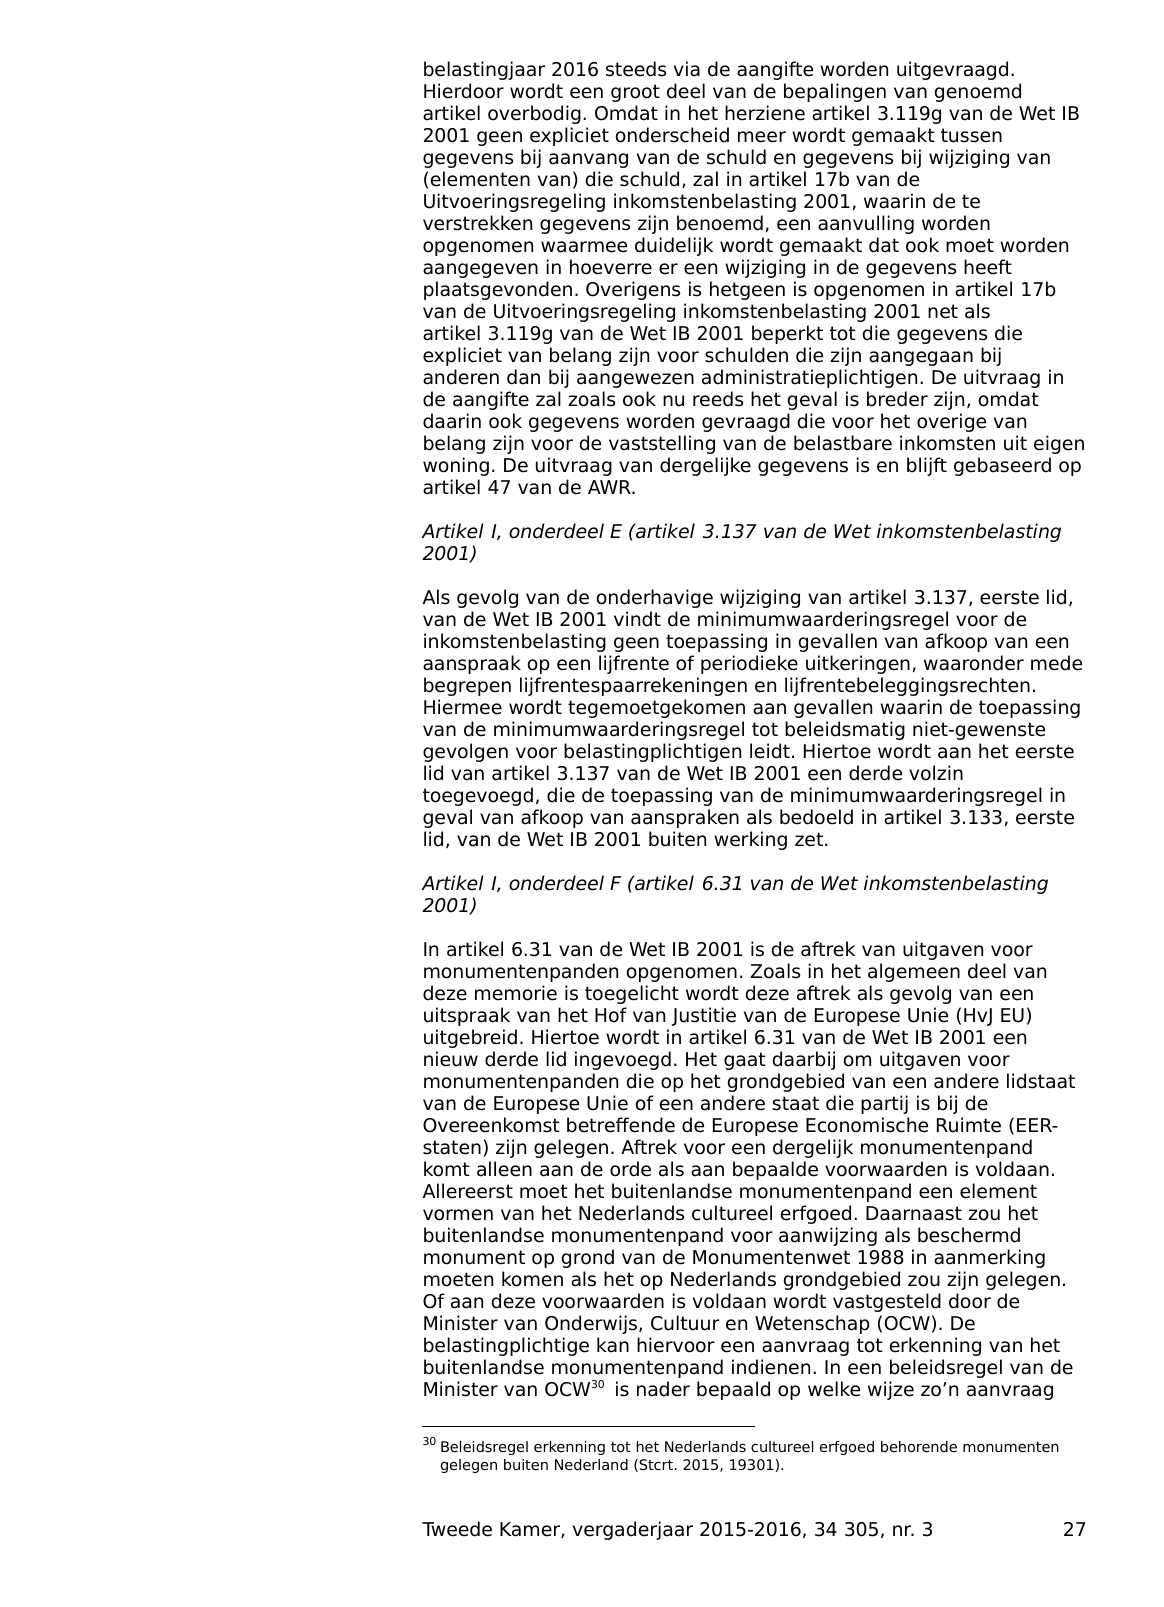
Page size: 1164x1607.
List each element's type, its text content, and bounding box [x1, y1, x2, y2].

text belastingjaar 2016 steeds via de aangifte worden uitgevraagd. Hierdoor wordt een groot deel van de bepalingen van genoemd artikel overbodig. Omdat in het herziene artikel 3.119g van de Wet IB 2001 geen expliciet onderscheid meer wordt gemaakt tussen gegevens bij aanvang van de schuld en gegevens bij wijziging van (elementen van) die schuld, zal in artikel 17b van de Uitvoeringsregeling inkomstenbelasting 2001, waarin de te verstrekken gegevens zijn benoemd, een aanvulling worden opgenomen waarmee duidelijk wordt gemaakt dat ook moet worden aangegeven in hoeverre er een wijziging in de gegevens heeft plaatsgevonden. Overigens is hetgeen is opgenomen in artikel 17b van de Uitvoeringsregeling inkomstenbelasting 2001 net als artikel 3.119g van de Wet IB 2001 beperkt tot die gegevens die expliciet van belang zijn voor schulden die zijn aangegaan bij anderen dan bij aangewezen administratieplichtigen. De uitvraag in de aangifte zal zoals ook nu reeds het geval is breder zijn, omdat daarin ook gegevens worden gevraagd die voor het overige van belang zijn voor de vaststelling van de belastbare inkomsten uit eigen woning. De uitvraag van dergelijke gegevens is en blijft gebaseerd op artikel 47 van de AWR. [422, 59, 1087, 499]
subtitle Artikel I, onderdeel E (artikel 3.137 van de Wet inkomstenbelasting 2001) [422, 521, 1087, 565]
subtitle Artikel I, onderdeel F (artikel 6.31 van de Wet inkomstenbelasting 2001) [422, 873, 1087, 917]
text Beleidsregel erkenning tot het Nederlands cultureel erfgoed behorende monumenten gelegen buiten Nederland (Stcrt. 2015, 19301). [422, 1435, 1087, 1474]
text Als gevolg van de onderhavige wijziging van artikel 3.137, eerste lid, van de Wet IB 2001 vindt de minimumwaarderingsregel voor de inkomstenbelasting geen toepassing in gevallen van afkoop van een aanspraak op een lijfrente of periodieke uitkeringen, waaronder mede begrepen lijfrentespaarrekeningen en lijfrentebeleggingsrechten. Hiermee wordt tegemoetgekomen aan gevallen waarin de toepassing van de minimumwaarderingsregel tot beleidsmatig niet-gewenste gevolgen voor belastingplichtigen leidt. Hiertoe wordt aan het eerste lid van artikel 3.137 van de Wet IB 2001 een derde volzin toegevoegd, die de toepassing van de minimumwaarderingsregel in geval van afkoop van aanspraken als bedoeld in artikel 3.133, eerste lid, van de Wet IB 2001 buiten werking zet. [422, 587, 1087, 851]
text In artikel 6.31 van de Wet IB 2001 is de aftrek van uitgaven voor monumentenpanden opgenomen. Zoals in het algemeen deel van deze memorie is toegelicht wordt deze aftrek als gevolg van een uitspraak van het Hof van Justitie van de Europese Unie (HvJ EU) uitgebreid. Hiertoe wordt in artikel 6.31 van de Wet IB 2001 een nieuw derde lid ingevoegd. Het gaat daarbij om uitgaven voor monumentenpanden die op het grondgebied van een andere lidstaat van de Europese Unie of een andere staat die partij is bij de Overeenkomst betreffende de Europese Economische Ruimte (EER-staten) zijn gelegen. Aftrek voor een dergelijk monumentenpand komt alleen aan de orde als aan bepaalde voorwaarden is voldaan. Allereerst moet het buitenlandse monumentenpand een element vormen van het Nederlands cultureel erfgoed. Daarnaast zou het buitenlandse monumentenpand voor aanwijzing als beschermd monument op grond van de Monumentenwet 1988 in aanmerking moeten komen als het op Nederlands grondgebied zou zijn gelegen. Of aan deze voorwaarden is voldaan wordt vastgesteld door de Minister van Onderwijs, Cultuur en Wetenschap (OCW). De belastingplichtige kan hiervoor een aanvraag tot erkenning van het buitenlandse monumentenpand indienen. In een beleidsregel van de Minister van OCW is nader bepaald op welke wijze zo’n aanvraag [422, 939, 1087, 1401]
